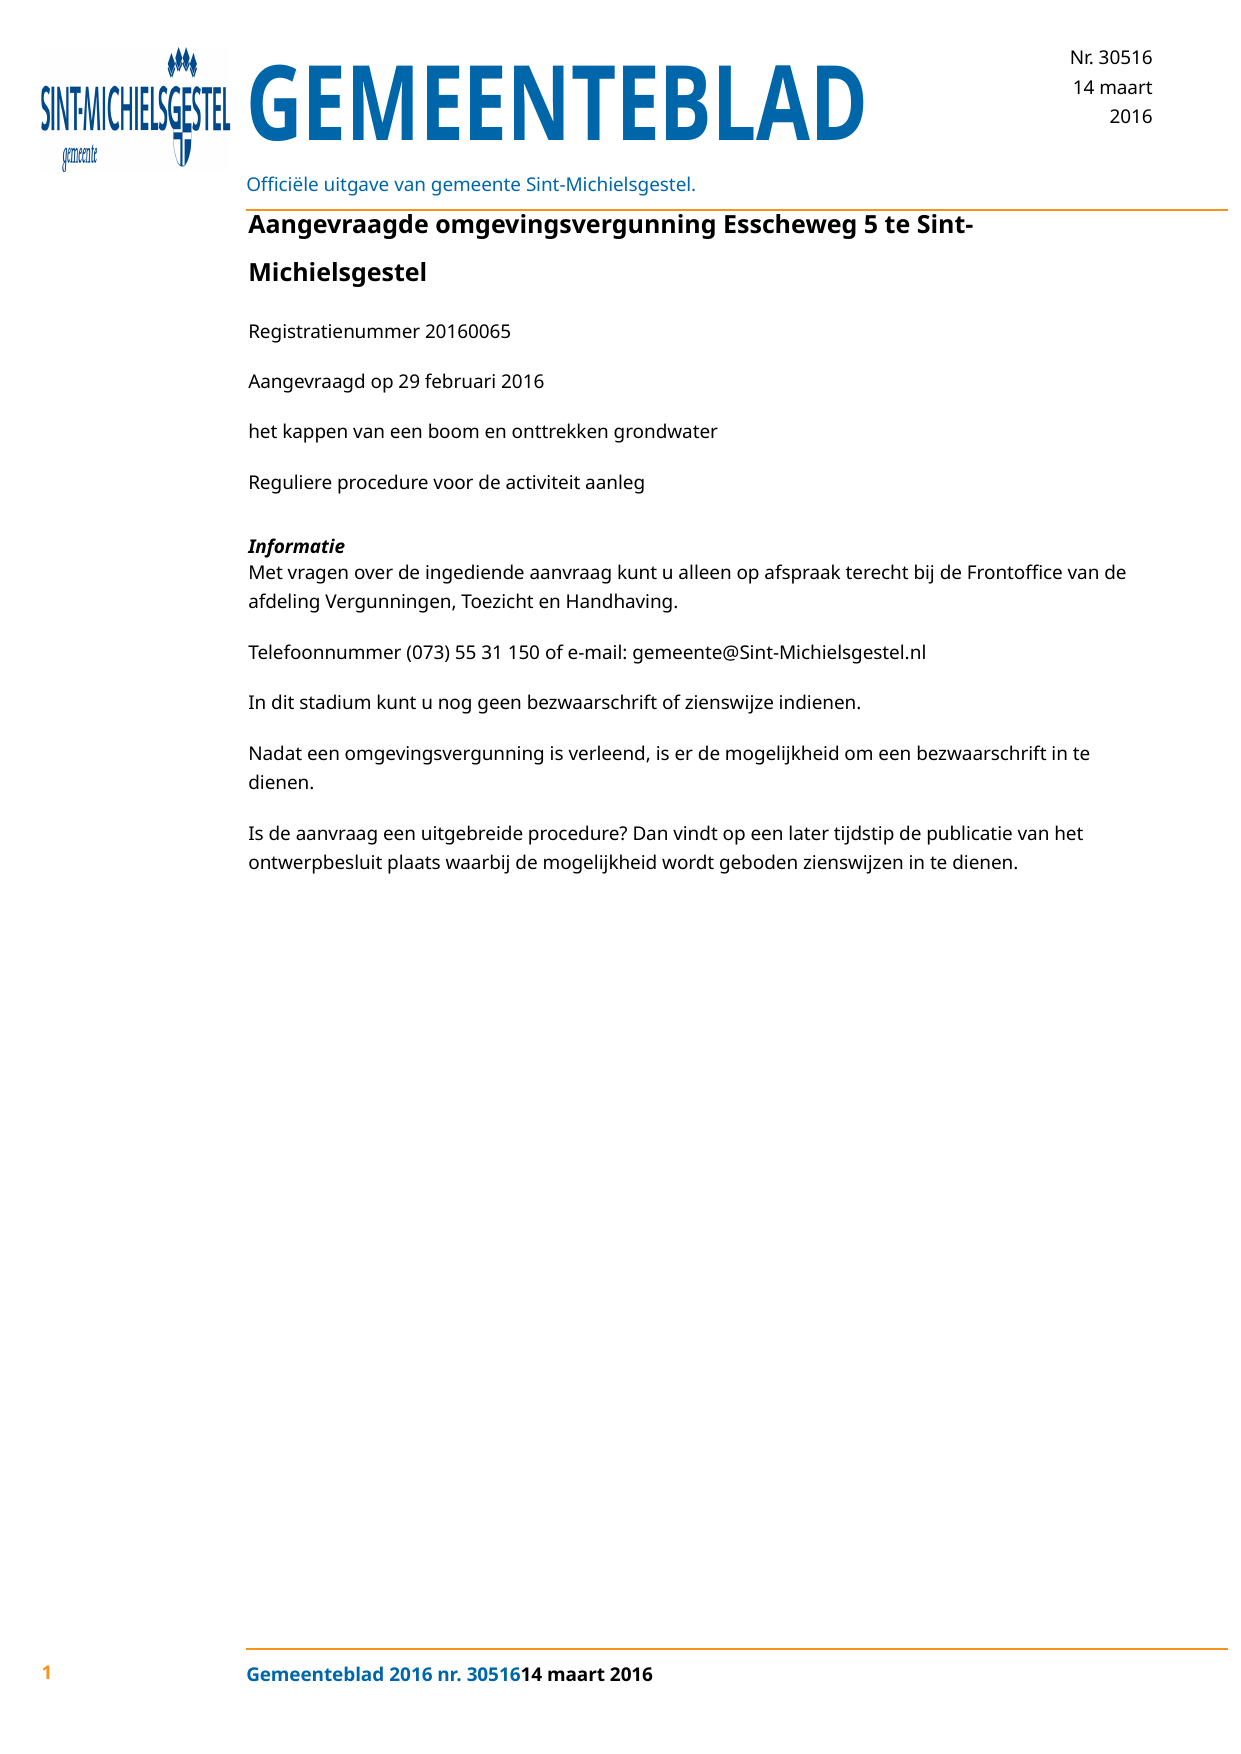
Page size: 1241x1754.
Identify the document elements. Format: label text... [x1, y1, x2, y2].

picture [41, 47, 231, 172]
text Reguliere procedure voor de activiteit aanleg [248, 469, 1152, 495]
text In dit stadium kunt u nog geen bezwaarschrift of zienswijze indienen. [248, 689, 1152, 715]
text het kappen van een boom en onttrekken grondwater [248, 419, 1152, 444]
text Telefoonnummer (073) 55 31 150 of e-mail: gemeente@Sint-Michielsgestel.nl [248, 639, 1152, 664]
text Nadat een omgevingsvergunning is verleend, is er de mogelijkheid om een bezwaarschrift in te dienen. [248, 740, 1152, 795]
text Is de aanvraag een uitgebreide procedure? Dan vindt op een later tijdstip de publicatie van het ontwerpbesluit plaats waarbij de mogelijkheid wordt geboden zienswijzen in te dienen. [248, 820, 1152, 875]
text Informatie [248, 533, 1152, 559]
text Aangevraagd op 29 februari 2016 [248, 368, 1152, 394]
text Met vragen over de ingediende aanvraag kunt u alleen op afspraak terecht bij de Frontoffice van de afdeling Vergunningen, Toezicht en Handhaving. [248, 559, 1152, 614]
text Aangevraagde omgevingsvergunning Esscheweg 5 te Sint-Michielsgestel [248, 211, 1152, 288]
text Registratienummer 20160065 [248, 318, 1152, 344]
